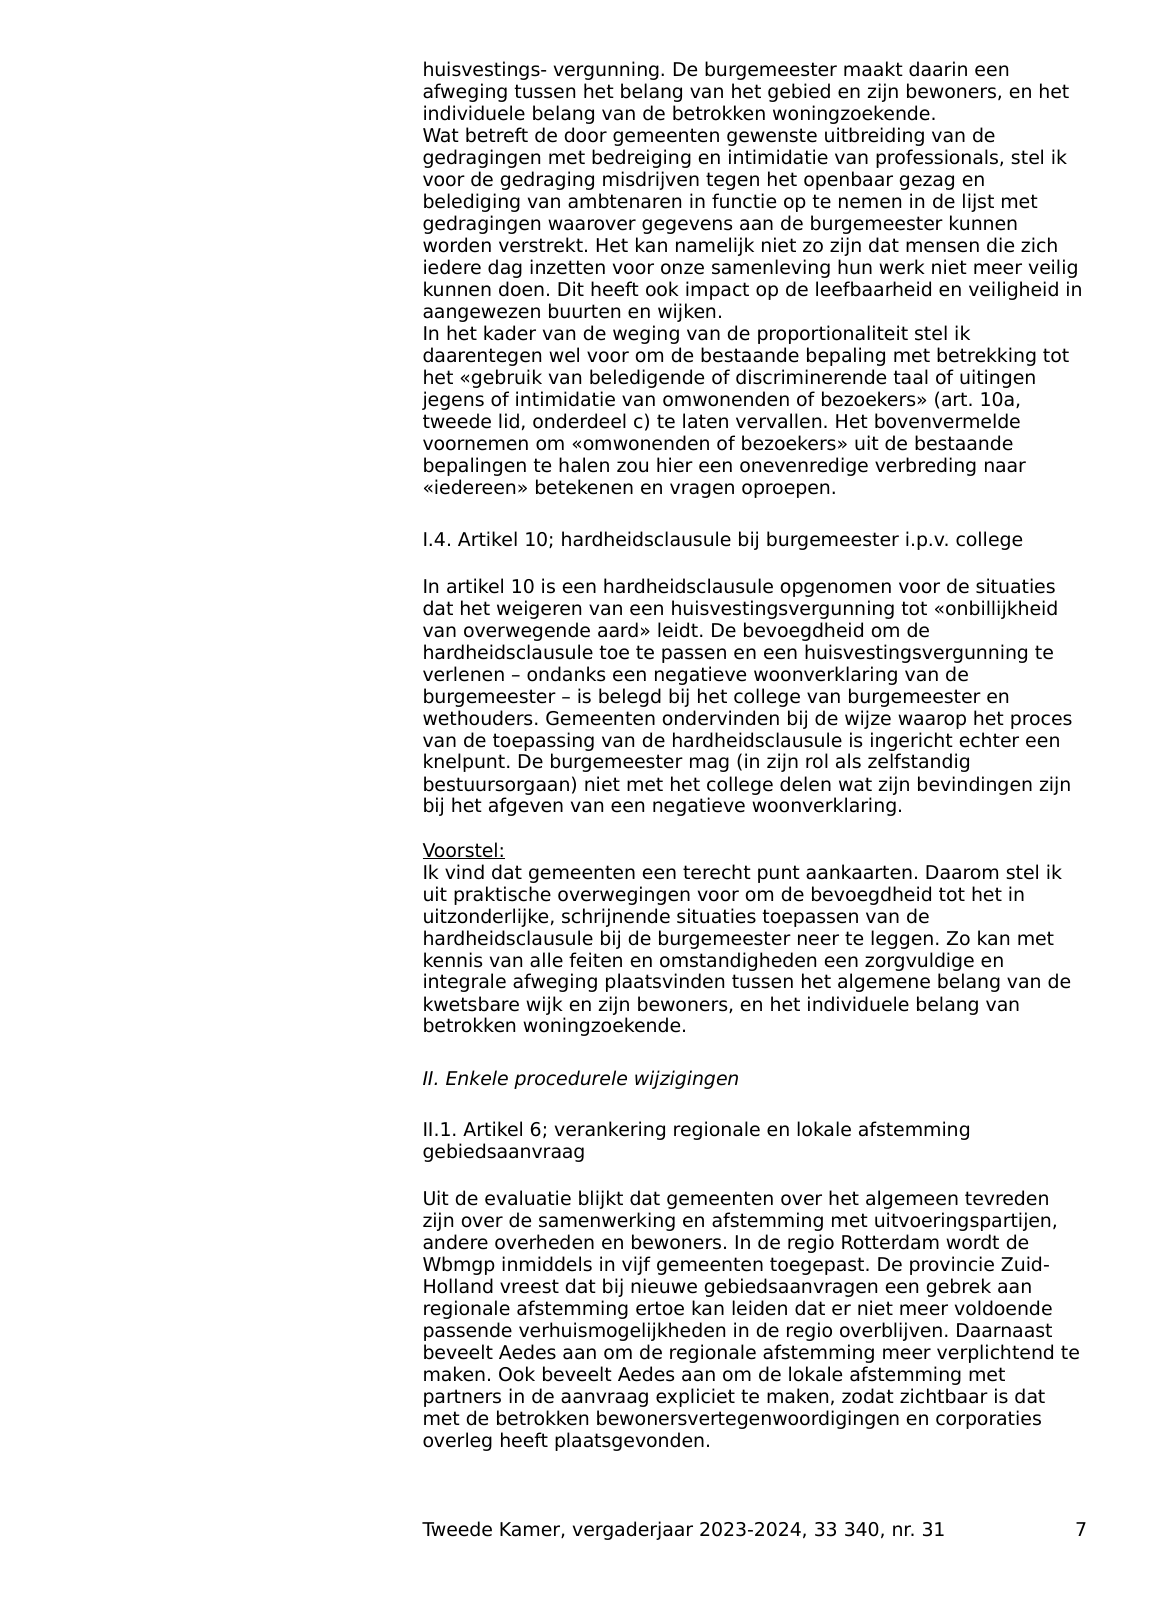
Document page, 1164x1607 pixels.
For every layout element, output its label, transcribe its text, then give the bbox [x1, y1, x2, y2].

text huisvestings- vergunning. De burgemeester maakt daarin een afweging tussen het belang van het gebied en zijn bewoners, en het individuele belang van de betrokken woningzoekende. [422, 59, 1087, 125]
text In artikel 10 is een hardheidsclausule opgenomen voor de situaties dat het weigeren van een huisvestingsvergunning tot «onbillijkheid van overwegende aard» leidt. De bevoegdheid om de hardheidsclausule toe te passen en een huisvestingsvergunning te verlenen – ondanks een negatieve woonverklaring van de burgemeester – is belegd bij het college van burgemeester en wethouders. Gemeenten ondervinden bij de wijze waarop het proces van de toepassing van de hardheidsclausule is ingericht echter een knelpunt. De burgemeester mag (in zijn rol als zelfstandig bestuursorgaan) niet met het college delen wat zijn bevindingen zijn bij het afgeven van een negatieve woonverklaring. [422, 576, 1087, 817]
subtitle II. Enkele procedurele wijzigingen [422, 1067, 1087, 1089]
text Uit de evaluatie blijkt dat gemeenten over het algemeen tevreden zijn over de samenwerking en afstemming met uitvoeringspartijen, andere overheden en bewoners. In de regio Rotterdam wordt de Wbmgp inmiddels in vijf gemeenten toegepast. De provincie Zuid-Holland vreest dat bij nieuwe gebiedsaanvragen een gebrek aan regionale afstemming ertoe kan leiden dat er niet meer voldoende passende verhuismogelijkheden in de regio overblijven. Daarnaast beveelt Aedes aan om de regionale afstemming meer verplichtend te maken. Ook beveelt Aedes aan om de lokale afstemming met partners in de aanvraag expliciet te maken, zodat zichtbaar is dat met de betrokken bewonersvertegenwoordigingen en corporaties overleg heeft plaatsgevonden. [422, 1188, 1087, 1452]
subtitle II.1. Artikel 6; verankering regionale en lokale afstemming gebiedsaanvraag [422, 1119, 1087, 1163]
text Wat betreft de door gemeenten gewenste uitbreiding van de gedragingen met bedreiging en intimidatie van professionals, stel ik voor de gedraging misdrijven tegen het openbaar gezag en belediging van ambtenaren in functie op te nemen in de lijst met gedragingen waarover gegevens aan de burgemeester kunnen worden verstrekt. Het kan namelijk niet zo zijn dat mensen die zich iedere dag inzetten voor onze samenleving hun werk niet meer veilig kunnen doen. Dit heeft ook impact op de leefbaarheid en veiligheid in aangewezen buurten en wijken. [422, 125, 1087, 323]
text Voorstel: [422, 839, 1087, 862]
text Ik vind dat gemeenten een terecht punt aankaarten. Daarom stel ik uit praktische overwegingen voor om de bevoegdheid tot het in uitzonderlijke, schrijnende situaties toepassen van de hardheidsclausule bij de burgemeester neer te leggen. Zo kan met kennis van alle feiten en omstandigheden een zorgvuldige en integrale afweging plaatsvinden tussen het algemene belang van de kwetsbare wijk en zijn bewoners, en het individuele belang van betrokken woningzoekende. [422, 862, 1087, 1037]
subtitle I.4. Artikel 10; hardheidsclausule bij burgemeester i.p.v. college [422, 529, 1087, 551]
text In het kader van de weging van de proportionaliteit stel ik daarentegen wel voor om de bestaande bepaling met betrekking tot het «gebruik van beledigende of discriminerende taal of uitingen jegens of intimidatie van omwonenden of bezoekers» (art. 10a, tweede lid, onderdeel c) te laten vervallen. Het bovenvermelde voornemen om «omwonenden of bezoekers» uit de bestaande bepalingen te halen zou hier een onevenredige verbreding naar «iedereen» betekenen en vragen oproepen. [422, 323, 1087, 499]
